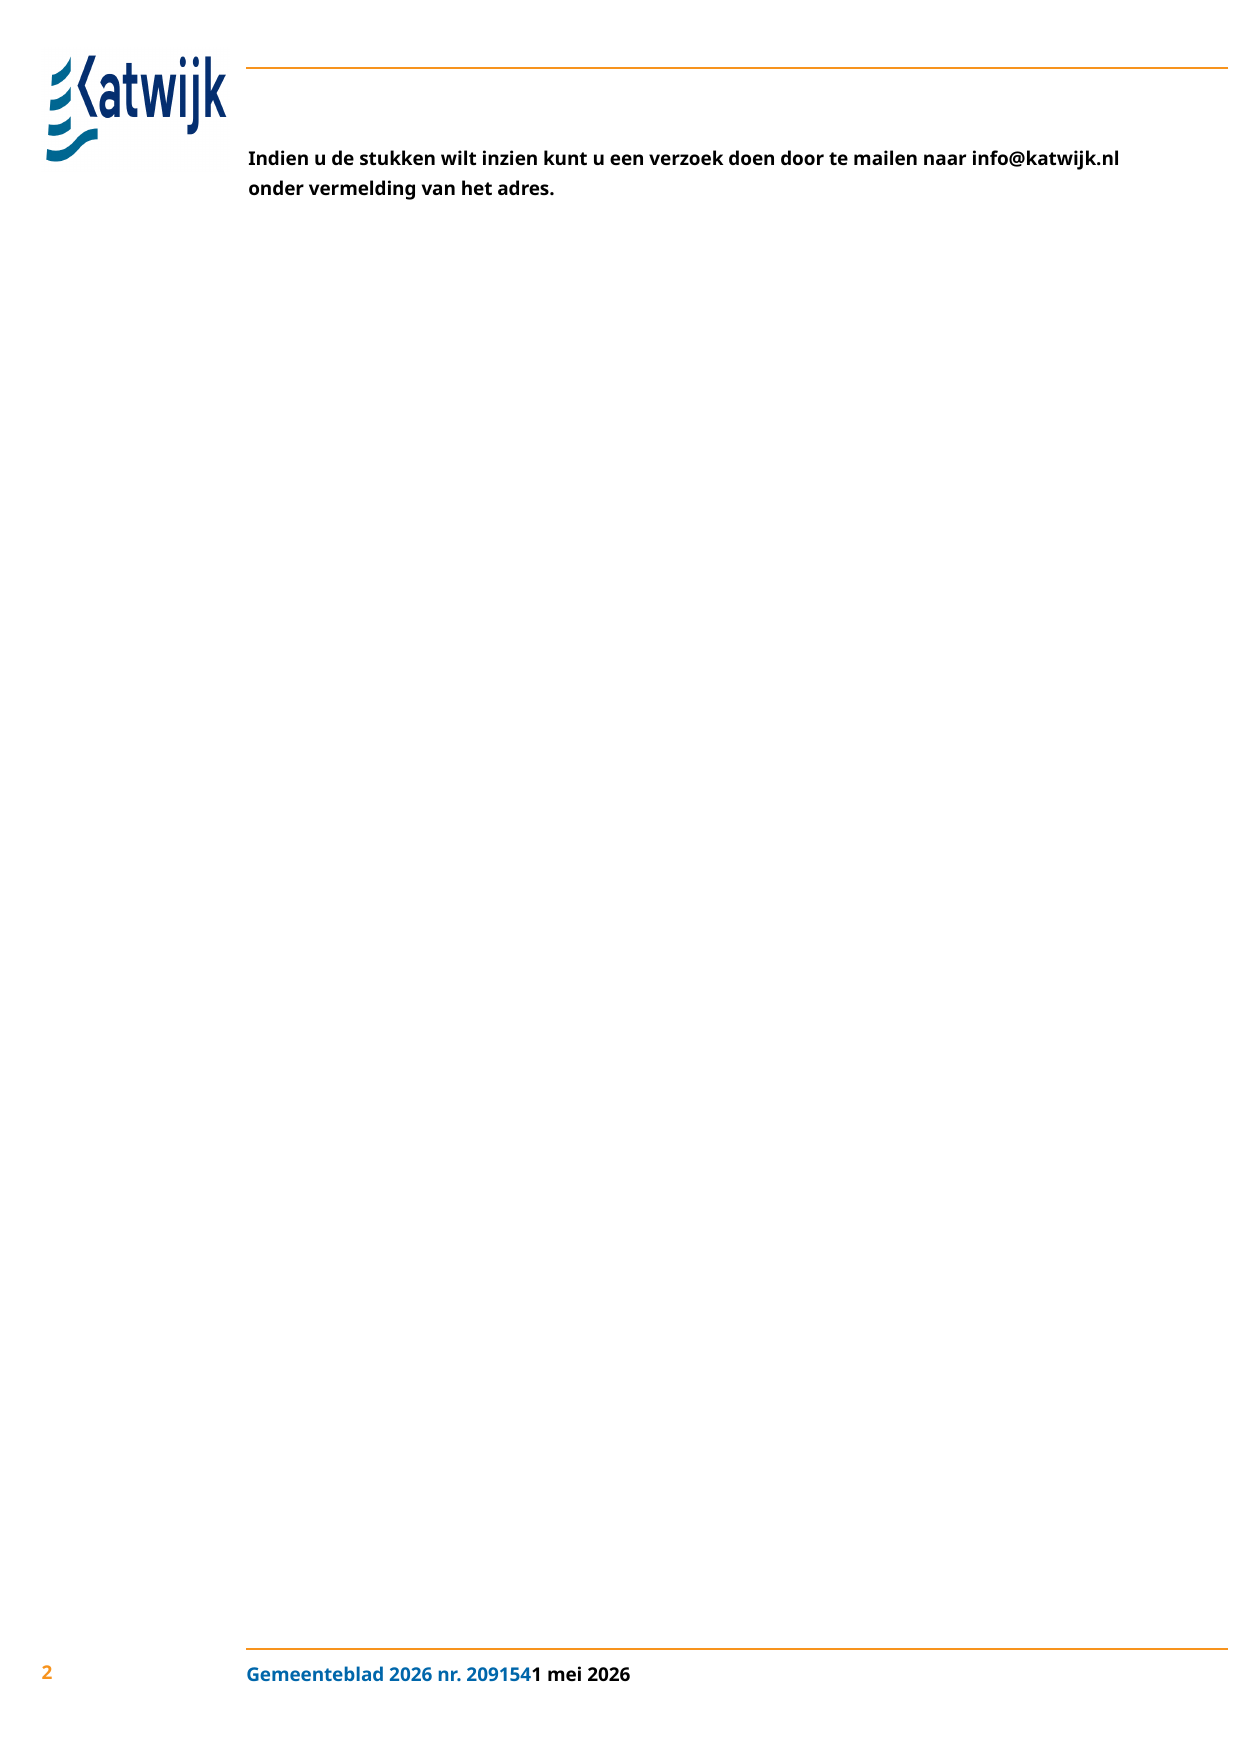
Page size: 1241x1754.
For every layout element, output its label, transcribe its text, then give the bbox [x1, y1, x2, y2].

picture [41, 47, 231, 172]
text Indien u de stukken wilt inzien kunt u een verzoek doen door te mailen naar info@katwijk.nl onder vermelding van het adres. [248, 145, 1152, 201]
